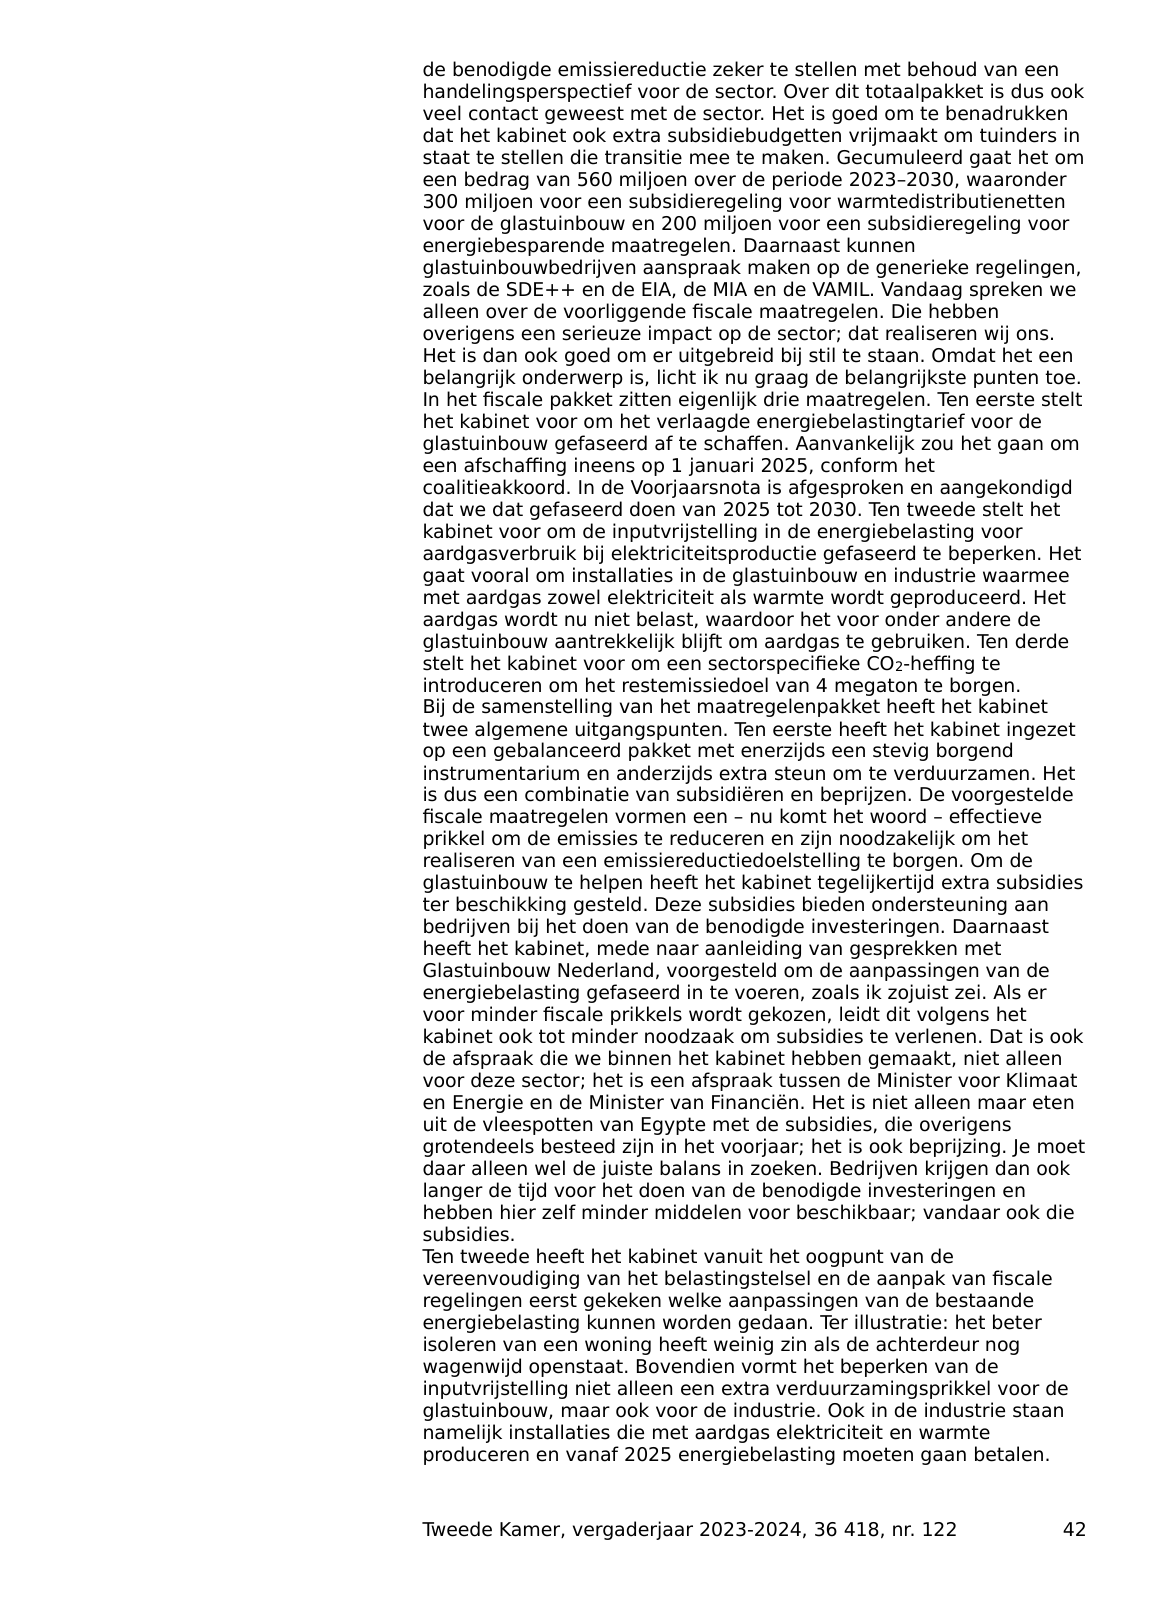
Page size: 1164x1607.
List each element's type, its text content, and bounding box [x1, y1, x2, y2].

text Bij de samenstelling van het maatregelenpakket heeft het kabinet twee algemene uitgangspunten. Ten eerste heeft het kabinet ingezet op een gebalanceerd pakket met enerzijds een stevig borgend instrumentarium en anderzijds extra steun om te verduurzamen. Het is dus een combinatie van subsidiëren en beprijzen. De voorgestelde fiscale maatregelen vormen een – nu komt het woord – effectieve prikkel om de emissies te reduceren en zijn noodzakelijk om het realiseren van een emissiereductiedoelstelling te borgen. Om de glastuinbouw te helpen heeft het kabinet tegelijkertijd extra subsidies ter beschikking gesteld. Deze subsidies bieden ondersteuning aan bedrijven bij het doen van de benodigde investeringen. Daarnaast heeft het kabinet, mede naar aanleiding van gesprekken met Glastuinbouw Nederland, voorgesteld om de aanpassingen van de energiebelasting gefaseerd in te voeren, zoals ik zojuist zei. Als er voor minder fiscale prikkels wordt gekozen, leidt dit volgens het kabinet ook tot minder noodzaak om subsidies te verlenen. Dat is ook de afspraak die we binnen het kabinet hebben gemaakt, niet alleen voor deze sector; het is een afspraak tussen de Minister voor Klimaat en Energie en de Minister van Financiën. Het is niet alleen maar eten uit de vleespotten van Egypte met de subsidies, die overigens grotendeels besteed zijn in het voorjaar; het is ook beprijzing. Je moet daar alleen wel de juiste balans in zoeken. Bedrijven krijgen dan ook langer de tijd voor het doen van de benodigde investeringen en hebben hier zelf minder middelen voor beschikbaar; vandaar ook die subsidies. [422, 696, 1087, 1246]
text Ten tweede heeft het kabinet vanuit het oogpunt van de vereenvoudiging van het belastingstelsel en de aanpak van fiscale regelingen eerst gekeken welke aanpassingen van de bestaande energiebelasting kunnen worden gedaan. Ter illustratie: het beter isoleren van een woning heeft weinig zin als de achterdeur nog wagenwijd openstaat. Bovendien vormt het beperken van de inputvrijstelling niet alleen een extra verduurzamingsprikkel voor de glastuinbouw, maar ook voor de industrie. Ook in de industrie staan namelijk installaties die met aardgas elektriciteit en warmte produceren en vanaf 2025 energiebelasting moeten gaan betalen. [422, 1246, 1087, 1466]
text de benodigde emissiereductie zeker te stellen met behoud van een handelingsperspectief voor de sector. Over dit totaalpakket is dus ook veel contact geweest met de sector. Het is goed om te benadrukken dat het kabinet ook extra subsidiebudgetten vrijmaakt om tuinders in staat te stellen die transitie mee te maken. Gecumuleerd gaat het om een bedrag van 560 miljoen over de periode 2023–2030, waaronder 300 miljoen voor een subsidieregeling voor warmtedistributienetten voor de glastuinbouw en 200 miljoen voor een subsidieregeling voor energiebesparende maatregelen. Daarnaast kunnen glastuinbouwbedrijven aanspraak maken op de generieke regelingen, zoals de SDE++ en de EIA, de MIA en de VAMIL. Vandaag spreken we alleen over de voorliggende fiscale maatregelen. Die hebben overigens een serieuze impact op de sector; dat realiseren wij ons. Het is dan ook goed om er uitgebreid bij stil te staan. Omdat het een belangrijk onderwerp is, licht ik nu graag de belangrijkste punten toe. [422, 59, 1087, 389]
text In het fiscale pakket zitten eigenlijk drie maatregelen. Ten eerste stelt het kabinet voor om het verlaagde energiebelastingtarief voor de glastuinbouw gefaseerd af te schaffen. Aanvankelijk zou het gaan om een afschaffing ineens op 1 januari 2025, conform het coalitieakkoord. In de Voorjaarsnota is afgesproken en aangekondigd dat we dat gefaseerd doen van 2025 tot 2030. Ten tweede stelt het kabinet voor om de inputvrijstelling in de energiebelasting voor aardgasverbruik bij elektriciteitsproductie gefaseerd te beperken. Het gaat vooral om installaties in de glastuinbouw en industrie waarmee met aardgas zowel elektriciteit als warmte wordt geproduceerd. Het aardgas wordt nu niet belast, waardoor het voor onder andere de glastuinbouw aantrekkelijk blijft om aardgas te gebruiken. Ten derde stelt het kabinet voor om een sectorspecifieke CO2-heffing te introduceren om het restemissiedoel van 4 megaton te borgen. [422, 389, 1087, 696]
